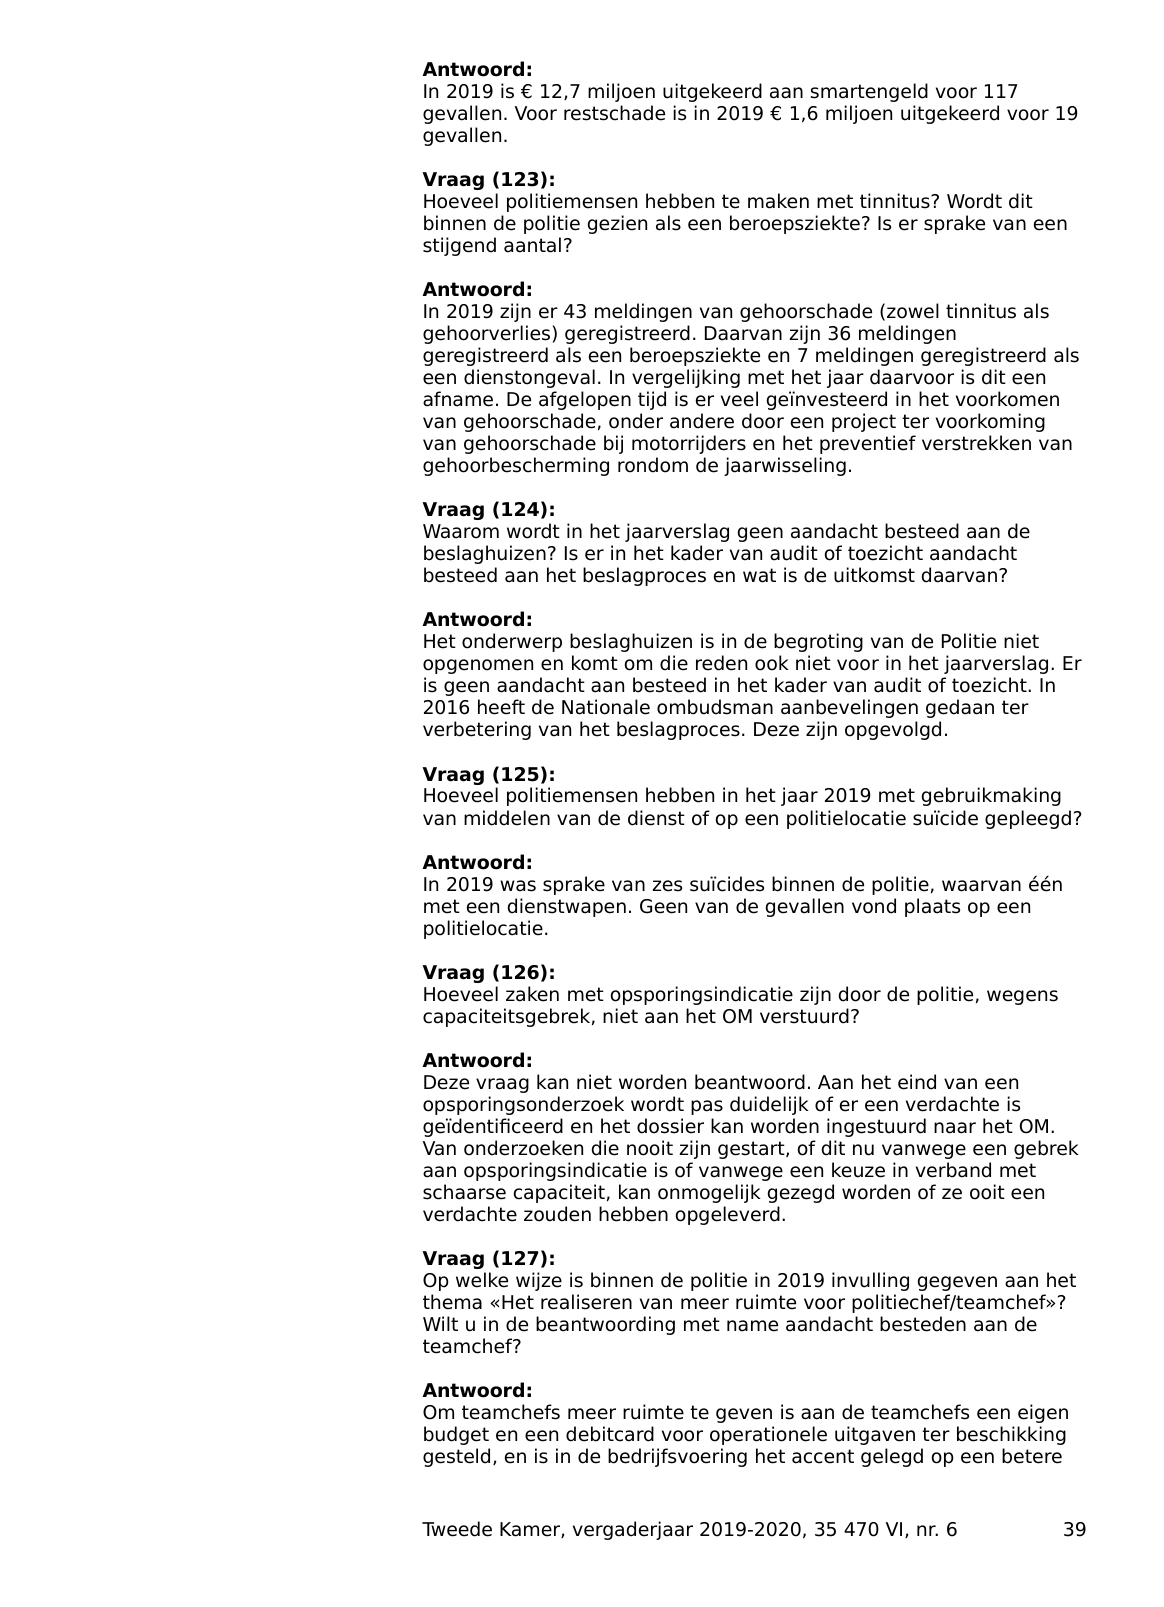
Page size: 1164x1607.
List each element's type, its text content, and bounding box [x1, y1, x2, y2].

subtitle Vraag (123): [422, 169, 1087, 191]
text In 2019 was sprake van zes suïcides binnen de politie, waarvan één met een dienstwapen. Geen van de gevallen vond plaats op een politielocatie. [422, 873, 1087, 939]
subtitle Vraag (125): [422, 763, 1087, 785]
text Hoeveel zaken met opsporingsindicatie zijn door de politie, wegens capaciteitsgebrek, niet aan het OM verstuurd? [422, 984, 1087, 1028]
text Deze vraag kan niet worden beantwoord. Aan het eind van een opsporingsonderzoek wordt pas duidelijk of er een verdachte is geïdentificeerd en het dossier kan worden ingestuurd naar het OM. Van onderzoeken die nooit zijn gestart, of dit nu vanwege een gebrek aan opsporingsindicatie is of vanwege een keuze in verband met schaarse capaciteit, kan onmogelijk gezegd worden of ze ooit een verdachte zouden hebben opgeleverd. [422, 1072, 1087, 1226]
subtitle Antwoord: [422, 279, 1087, 301]
text Het onderwerp beslaghuizen is in de begroting van de Politie niet opgenomen en komt om die reden ook niet voor in het jaarverslag. Er is geen aandacht aan besteed in het kader van audit of toezicht. In 2016 heeft de Nationale ombudsman aanbevelingen gedaan ter verbetering van het beslagproces. Deze zijn opgevolgd. [422, 631, 1087, 741]
subtitle Vraag (124): [422, 499, 1087, 521]
subtitle Vraag (126): [422, 962, 1087, 984]
text Waarom wordt in het jaarverslag geen aandacht besteed aan de beslaghuizen? Is er in het kader van audit of toezicht aandacht besteed aan het beslagproces en wat is de uitkomst daarvan? [422, 521, 1087, 587]
subtitle Antwoord: [422, 1050, 1087, 1072]
text Op welke wijze is binnen de politie in 2019 invulling gegeven aan het thema «Het realiseren van meer ruimte voor politiechef/teamchef»? Wilt u in de beantwoording met name aandacht besteden aan de teamchef? [422, 1270, 1087, 1358]
text Om teamchefs meer ruimte te geven is aan de teamchefs een eigen budget en een debitcard voor operationele uitgaven ter beschikking gesteld, en is in de bedrijfsvoering het accent gelegd op een betere [422, 1402, 1087, 1468]
subtitle Antwoord: [422, 852, 1087, 873]
subtitle Antwoord: [422, 1380, 1087, 1402]
text Hoeveel politiemensen hebben in het jaar 2019 met gebruikmaking van middelen van de dienst of op een politielocatie suïcide gepleegd? [422, 785, 1087, 829]
subtitle Vraag (127): [422, 1248, 1087, 1270]
text In 2019 is € 12,7 miljoen uitgekeerd aan smartengeld voor 117 gevallen. Voor restschade is in 2019 € 1,6 miljoen uitgekeerd voor 19 gevallen. [422, 81, 1087, 147]
text Hoeveel politiemensen hebben te maken met tinnitus? Wordt dit binnen de politie gezien als een beroepsziekte? Is er sprake van een stijgend aantal? [422, 191, 1087, 257]
subtitle Antwoord: [422, 609, 1087, 631]
subtitle Antwoord: [422, 59, 1087, 81]
text In 2019 zijn er 43 meldingen van gehoorschade (zowel tinnitus als gehoorverlies) geregistreerd. Daarvan zijn 36 meldingen geregistreerd als een beroepsziekte en 7 meldingen geregistreerd als een dienstongeval. In vergelijking met het jaar daarvoor is dit een afname. De afgelopen tijd is er veel geïnvesteerd in het voorkomen van gehoorschade, onder andere door een project ter voorkoming van gehoorschade bij motorrijders en het preventief verstrekken van gehoorbescherming rondom de jaarwisseling. [422, 301, 1087, 477]
